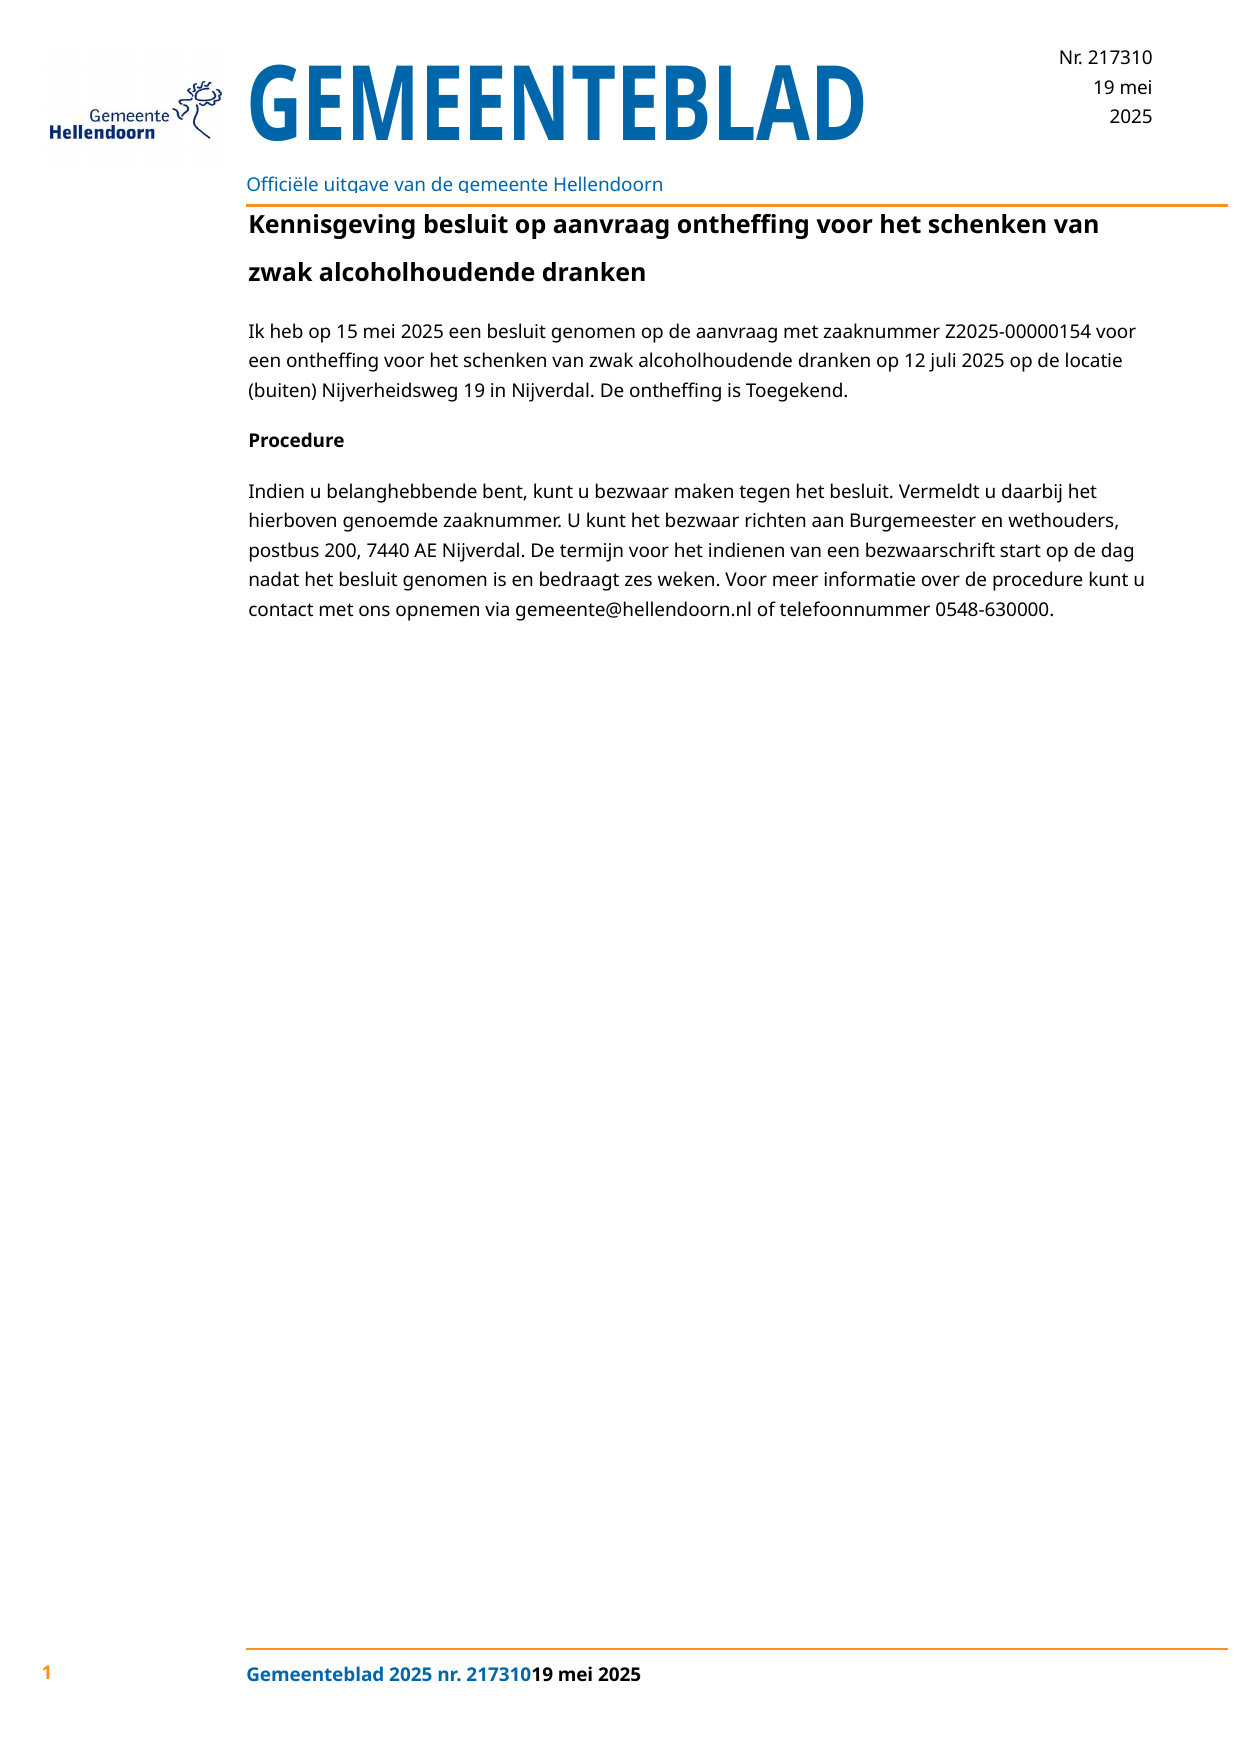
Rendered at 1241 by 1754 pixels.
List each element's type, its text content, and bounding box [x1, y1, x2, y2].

text Procedure [248, 427, 1152, 453]
text Ik heb op 15 mei 2025 een besluit genomen op de aanvraag met zaaknummer Z2025-00000154 voor een ontheffing voor het schenken van zwak alcoholhoudende dranken op 12 juli 2025 op de locatie (buiten) Nijverheidsweg 19 in Nijverdal. De ontheffing is Toegekend. [248, 318, 1152, 403]
text Kennisgeving besluit op aanvraag ontheffing voor het schenken van zwak alcoholhoudende dranken [248, 207, 1152, 288]
picture [41, 47, 231, 172]
text Indien u belanghebbende bent, kunt u bezwaar maken tegen het besluit. Vermeldt u daarbij het hierboven genoemde zaaknummer. U kunt het bezwaar richten aan Burgemeester en wethouders, postbus 200, 7440 AE Nijverdal. De termijn voor het indienen van een bezwaarschrift start op de dag nadat het besluit genomen is en bedraagt zes weken. Voor meer informatie over de procedure kunt u contact met ons opnemen via gemeente@hellendoorn.nl of telefoonnummer 0548-630000. [248, 478, 1152, 622]
